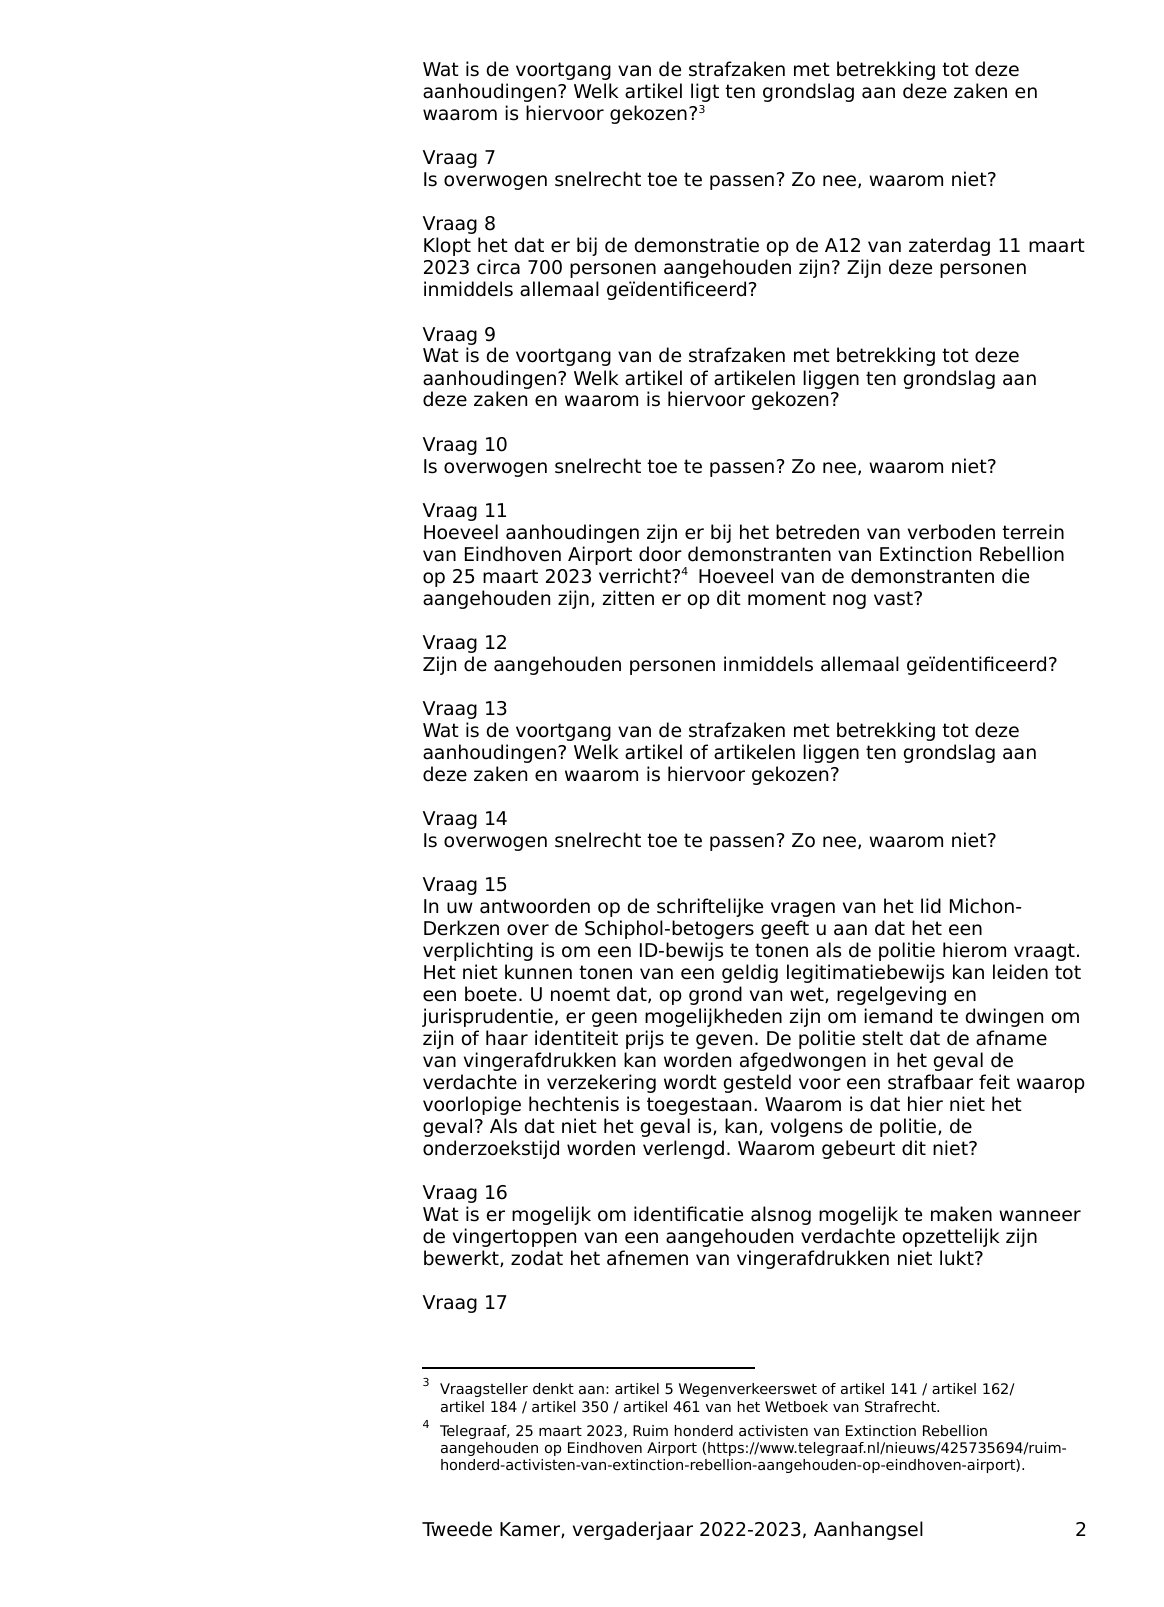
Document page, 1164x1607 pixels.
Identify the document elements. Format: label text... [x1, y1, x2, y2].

text Vraag 15 [422, 874, 1087, 896]
text Is overwogen snelrecht toe te passen? Zo nee, waarom niet? [422, 456, 1087, 477]
text Wat is de voortgang van de strafzaken met betrekking tot deze aanhoudingen? Welk artikel of artikelen liggen ten grondslag aan deze zaken en waarom is hiervoor gekozen? [422, 720, 1087, 786]
text Vraag 12 [422, 632, 1087, 654]
text Vraagsteller denkt aan: artikel 5 Wegenverkeerswet of artikel 141 / artikel 162/ artikel 184 / artikel 350 / artikel 461 van het Wetboek van Strafrecht. [422, 1377, 1087, 1416]
text Vraag 8 [422, 213, 1087, 235]
text Is overwogen snelrecht toe te passen? Zo nee, waarom niet? [422, 830, 1087, 852]
text Vraag 16 [422, 1182, 1087, 1204]
text Klopt het dat er bij de demonstratie op de A12 van zaterdag 11 maart 2023 circa 700 personen aangehouden zijn? Zijn deze personen inmiddels allemaal geïdentificeerd? [422, 235, 1087, 301]
text Vraag 14 [422, 808, 1087, 830]
text Vraag 10 [422, 433, 1087, 456]
text Vraag 9 [422, 323, 1087, 345]
text Is overwogen snelrecht toe te passen? Zo nee, waarom niet? [422, 169, 1087, 191]
text Wat is de voortgang van de strafzaken met betrekking tot deze aanhoudingen? Welk artikel ligt ten grondslag aan deze zaken en waarom is hiervoor gekozen? [422, 59, 1087, 125]
text Telegraaf, 25 maart 2023, Ruim honderd activisten van Extinction Rebellion aangehouden op Eindhoven Airport (https://www.telegraaf.nl/nieuws/425735694/ruim-honderd-activisten-van-extinction-rebellion-aangehouden-op-eindhoven-airport). [422, 1418, 1087, 1474]
text Vraag 11 [422, 500, 1087, 522]
text In uw antwoorden op de schriftelijke vragen van het lid Michon-Derkzen over de Schiphol-betogers geeft u aan dat het een verplichting is om een ID-bewijs te tonen als de politie hierom vraagt. Het niet kunnen tonen van een geldig legitimatiebewijs kan leiden tot een boete. U noemt dat, op grond van wet, regelgeving en jurisprudentie, er geen mogelijkheden zijn om iemand te dwingen om zijn of haar identiteit prijs te geven. De politie stelt dat de afname van vingerafdrukken kan worden afgedwongen in het geval de verdachte in verzekering wordt gesteld voor een strafbaar feit waarop voorlopige hechtenis is toegestaan. Waarom is dat hier niet het geval? Als dat niet het geval is, kan, volgens de politie, de onderzoekstijd worden verlengd. Waarom gebeurt dit niet? [422, 896, 1087, 1160]
text Vraag 7 [422, 147, 1087, 169]
text Vraag 13 [422, 698, 1087, 720]
text Wat is de voortgang van de strafzaken met betrekking tot deze aanhoudingen? Welk artikel of artikelen liggen ten grondslag aan deze zaken en waarom is hiervoor gekozen? [422, 345, 1087, 411]
text Zijn de aangehouden personen inmiddels allemaal geïdentificeerd? [422, 654, 1087, 676]
text Hoeveel aanhoudingen zijn er bij het betreden van verboden terrein van Eindhoven Airport door demonstranten van Extinction Rebellion op 25 maart 2023 verricht? Hoeveel van de demonstranten die aangehouden zijn, zitten er op dit moment nog vast? [422, 522, 1087, 609]
text Vraag 17 [422, 1292, 1087, 1314]
text Wat is er mogelijk om identificatie alsnog mogelijk te maken wanneer de vingertoppen van een aangehouden verdachte opzettelijk zijn bewerkt, zodat het afnemen van vingerafdrukken niet lukt? [422, 1204, 1087, 1270]
